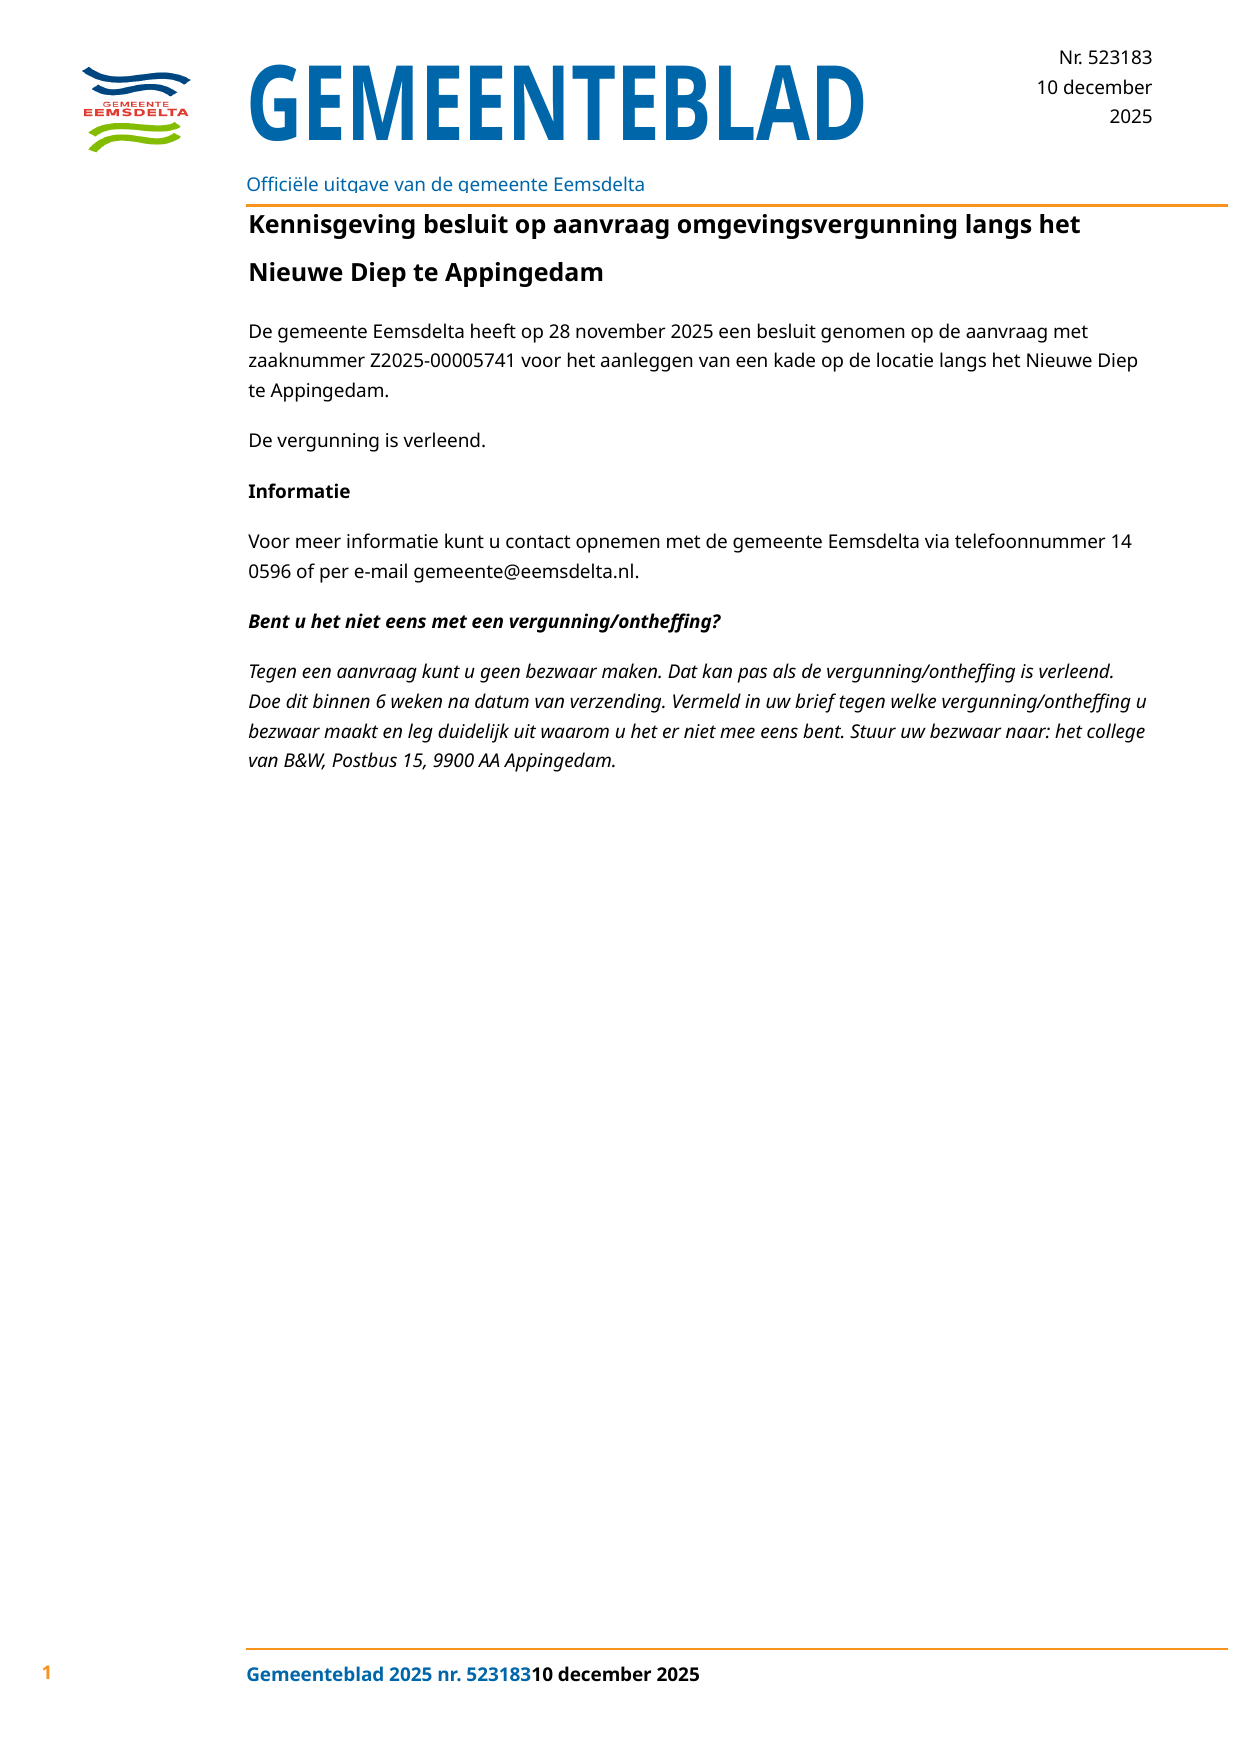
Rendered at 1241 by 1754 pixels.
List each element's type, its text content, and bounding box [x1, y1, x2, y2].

picture [41, 47, 231, 172]
text Bent u het niet eens met een vergunning/ontheffing? [248, 608, 1152, 634]
text Tegen een aanvraag kunt u geen bezwaar maken. Dat kan pas als de vergunning/ontheffing is verleend. Doe dit binnen 6 weken na datum van verzending. Vermeld in uw brief tegen welke vergunning/ontheffing u bezwaar maakt en leg duidelijk uit waarom u het er niet mee eens bent. Stuur uw bezwaar naar: het college van B&W, Postbus 15, 9900 AA Appingedam. [248, 659, 1152, 773]
text De gemeente Eemsdelta heeft op 28 november 2025 een besluit genomen op de aanvraag met zaaknummer Z2025-00005741 voor het aanleggen van een kade op de locatie langs het Nieuwe Diep te Appingedam. [248, 318, 1152, 403]
text De vergunning is verleend. [248, 427, 1152, 453]
text Voor meer informatie kunt u contact opnemen met de gemeente Eemsdelta via telefoonnummer 14 0596 of per e-mail gemeente@eemsdelta.nl. [248, 528, 1152, 584]
text Informatie [248, 478, 1152, 504]
text Kennisgeving besluit op aanvraag omgevingsvergunning langs het Nieuwe Diep te Appingedam [248, 207, 1152, 288]
